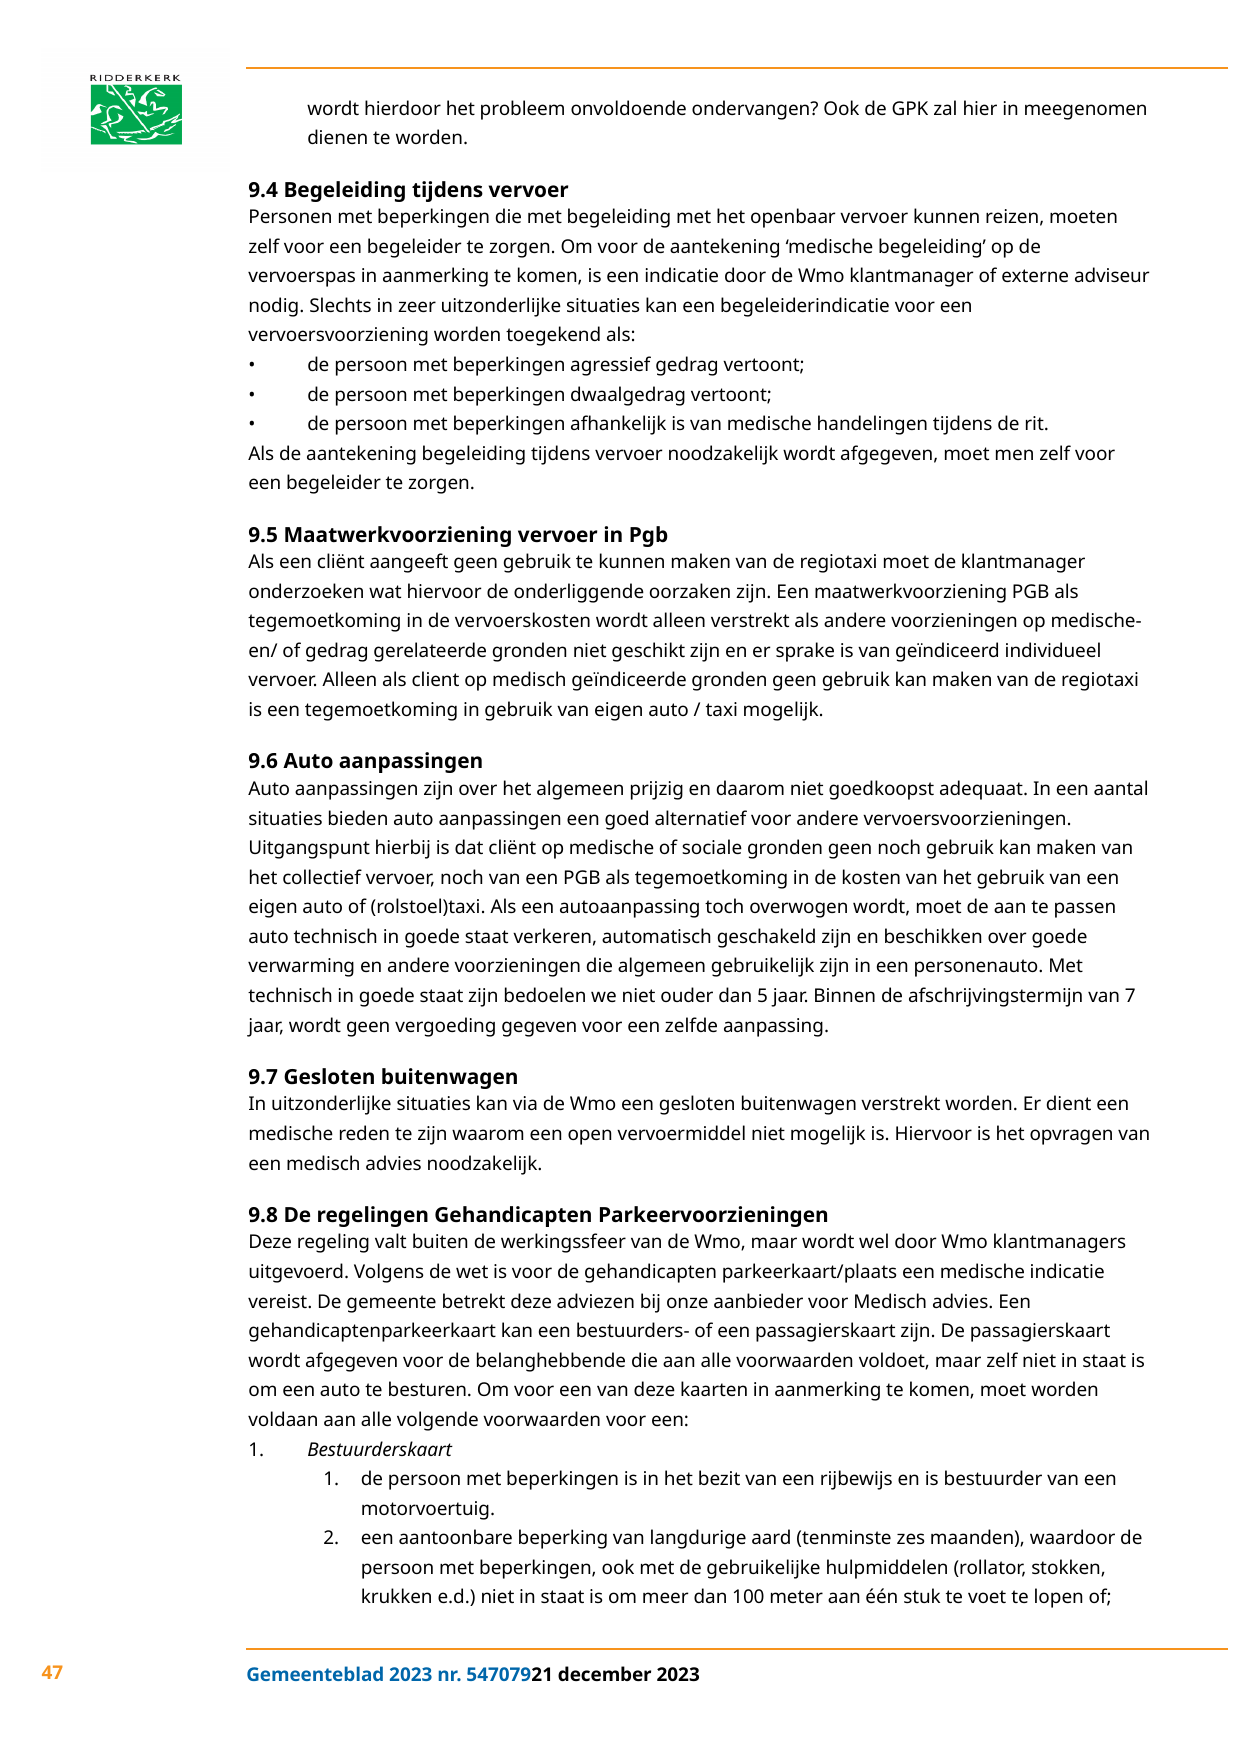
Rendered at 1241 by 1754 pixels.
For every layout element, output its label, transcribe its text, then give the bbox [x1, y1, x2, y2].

text In uitzonderlijke situaties kan via de Wmo een gesloten buitenwagen verstrekt worden. Er dient een medische reden te zijn waarom een open vervoermiddel niet mogelijk is. Hiervoor is het opvragen van een medisch advies noodzakelijk. [248, 1091, 1152, 1176]
text Als een cliënt aangeeft geen gebruik te kunnen maken van de regiotaxi moet de klantmanager onderzoeken wat hiervoor de onderliggende oorzaken zijn. Een maatwerkvoorziening PGB als tegemoetkoming in de vervoerskosten wordt alleen verstrekt als andere voorzieningen op medische- en/ of gedrag gerelateerde gronden niet geschikt zijn en er sprake is van geïndiceerd individueel vervoer. Alleen als client op medisch geïndiceerde gronden geen gebruik kan maken van de regiotaxi is een tegemoetkoming in gebruik van eigen auto / taxi mogelijk. [248, 548, 1152, 722]
text Als de aantekening begeleiding tijdens vervoer noodzakelijk wordt afgegeven, moet men zelf voor een begeleider te zorgen. [248, 440, 1152, 495]
text Auto aanpassingen zijn over het algemeen prijzig en daarom niet goedkoopst adequaat. In een aantal situaties bieden auto aanpassingen een goed alternatief voor andere vervoersvoorzieningen. Uitgangspunt hierbij is dat cliënt op medische of sociale gronden geen noch gebruik kan maken van het collectief vervoer, noch van een PGB als tegemoetkoming in de kosten van het gebruik van een eigen auto of (rolstoel)taxi. Als een autoaanpassing toch overwogen wordt, moet de aan te passen auto technisch in goede staat verkeren, automatisch geschakeld zijn en beschikken over goede verwarming en andere voorzieningen die algemeen gebruikelijk zijn in een personenauto. Met technisch in goede staat zijn bedoelen we niet ouder dan 5 jaar. Binnen de afschrijvingstermijn van 7 jaar, wordt geen vergoeding gegeven voor een zelfde aanpassing. [248, 775, 1152, 1037]
text 9.4 Begeleiding tijdens vervoer [248, 175, 1152, 203]
list een aantoonbare beperking van langdurige aard (tenminste zes maanden), waardoor de persoon met beperkingen, ook met de gebruikelijke hulpmiddelen (rollator, stokken, krukken e.d.) niet in staat is om meer dan 100 meter aan één stuk te voet te lopen of; [323, 1524, 1152, 1609]
list Bestuurderskaart [248, 1436, 1152, 1461]
list de persoon met beperkingen dwaalgedrag vertoont; [248, 381, 1152, 406]
text 9.6 Auto aanpassingen [248, 747, 1152, 775]
text Deze regeling valt buiten de werkingssfeer van de Wmo, maar wordt wel door Wmo klantmanagers uitgevoerd. Volgens de wet is voor de gehandicapten parkeerkaart/plaats een medische indicatie vereist. De gemeente betrekt deze adviezen bij onze aanbieder voor Medisch advies. Een gehandicaptenparkeerkaart kan een bestuurders- of een passagierskaart zijn. De passagierskaart wordt afgegeven voor de belanghebbende die aan alle voorwaarden voldoet, maar zelf niet in staat is om een auto te besturen. Om voor een van deze kaarten in aanmerking te komen, moet worden voldaan aan alle volgende voorwaarden voor een: [248, 1229, 1152, 1432]
text 9.7 Gesloten buitenwagen [248, 1062, 1152, 1091]
picture [41, 47, 231, 172]
text 9.5 Maatwerkvoorziening vervoer in Pgb [248, 520, 1152, 548]
list de persoon met beperkingen is in het bezit van een rijbewijs en is bestuurder van een motorvoertuig. [323, 1465, 1152, 1521]
text Personen met beperkingen die met begeleiding met het openbaar vervoer kunnen reizen, moeten zelf voor een begeleider te zorgen. Om voor de aantekening ‘medische begeleiding’ op de vervoerspas in aanmerking te komen, is een indicatie door de Wmo klantmanager of externe adviseur nodig. Slechts in zeer uitzonderlijke situaties kan een begeleiderindicatie voor een vervoersvoorziening worden toegekend als: [248, 203, 1152, 347]
list de persoon met beperkingen agressief gedrag vertoont; [248, 351, 1152, 377]
list wordt hierdoor het probleem onvoldoende ondervangen? Ook de GPK zal hier in meegenomen dienen te worden. [248, 95, 1152, 150]
list de persoon met beperkingen afhankelijk is van medische handelingen tijdens de rit. [248, 410, 1152, 436]
text 9.8 De regelingen Gehandicapten Parkeervoorzieningen [248, 1200, 1152, 1229]
